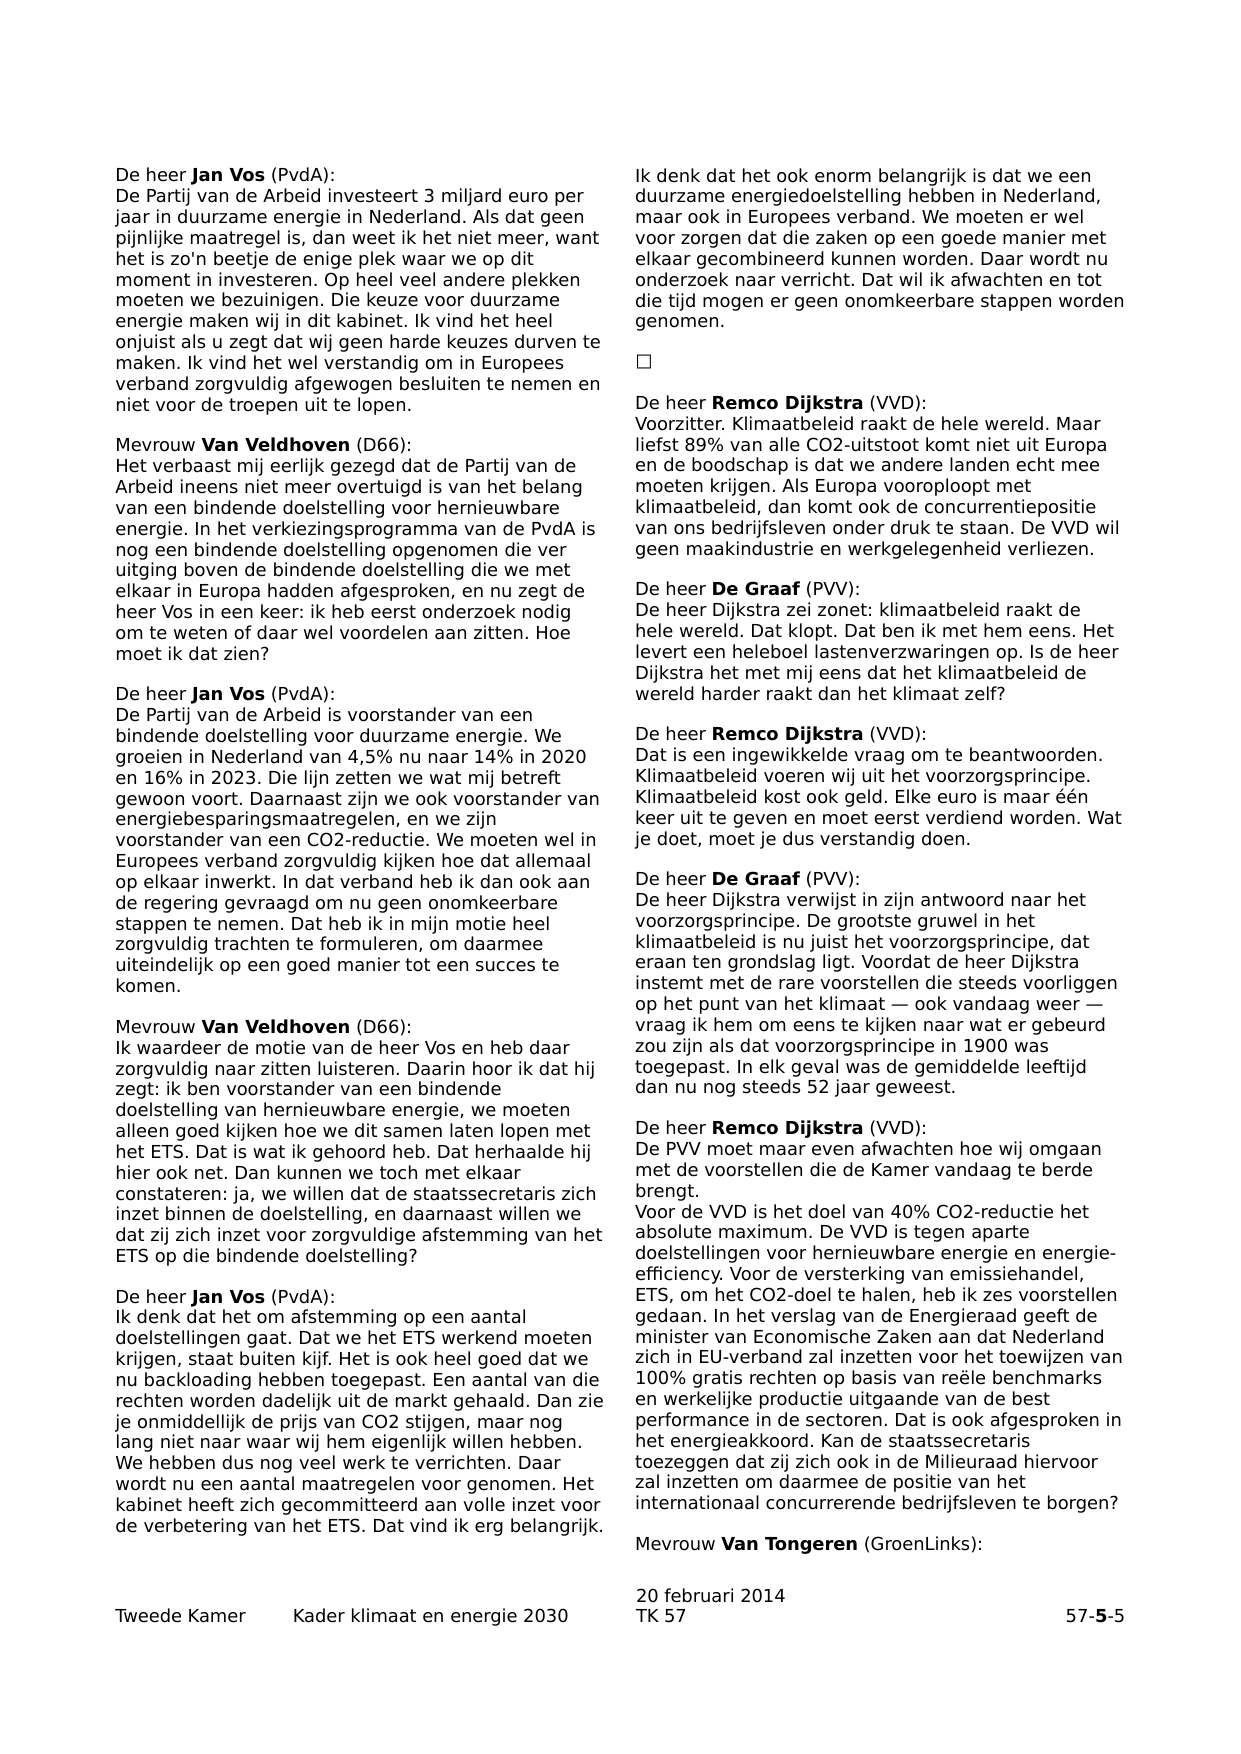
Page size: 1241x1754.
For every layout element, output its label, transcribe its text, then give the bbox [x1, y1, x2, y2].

text De heer Remco Dijkstra (VVD): [635, 724, 1125, 745]
text De heer Jan Vos (PvdA): [115, 1287, 605, 1307]
text Het verbaast mij eerlijk gezegd dat de Partij van de Arbeid ineens niet meer overtuigd is van het belang van een bindende doelstelling voor hernieuwbare energie. In het verkiezingsprogramma van de PvdA is nog een bindende doelstelling opgenomen die ver uitging boven de bindende doelstelling die we met elkaar in Europa hadden afgesproken, en nu zegt de heer Vos in een keer: ik heb eerst onderzoek nodig om te weten of daar wel voordelen aan zitten. Hoe moet ik dat zien? [115, 456, 605, 664]
text De Partij van de Arbeid investeert 3 miljard euro per jaar in duurzame energie in Nederland. Als dat geen pijnlijke maatregel is, dan weet ik het niet meer, want het is zo'n beetje de enige plek waar we op dit moment in investeren. Op heel veel andere plekken moeten we bezuinigen. Die keuze voor duurzame energie maken wij in dit kabinet. Ik vind het heel onjuist als u zegt dat wij geen harde keuzes durven te maken. Ik vind het wel verstandig om in Europees verband zorgvuldig afgewogen besluiten te nemen en niet voor de troepen uit te lopen. [115, 186, 605, 415]
text Ik denk dat het om afstemming op een aantal doelstellingen gaat. Dat we het ETS werkend moeten krijgen, staat buiten kijf. Het is ook heel goed dat we nu backloading hebben toegepast. Een aantal van die rechten worden dadelijk uit de markt gehaald. Dan zie je onmiddellijk de prijs van CO2 stijgen, maar nog lang niet naar waar wij hem eigenlijk willen hebben. We hebben dus nog veel werk te verrichten. Daar wordt nu een aantal maatregelen voor genomen. Het kabinet heeft zich gecommitteerd aan volle inzet voor de verbetering van het ETS. Dat vind ik erg belangrijk. [115, 1307, 605, 1536]
text ⬜ [635, 352, 1125, 373]
text De heer Dijkstra zei zonet: klimaatbeleid raakt de hele wereld. Dat klopt. Dat ben ik met hem eens. Het levert een heleboel lastenverzwaringen op. Is de heer Dijkstra het met mij eens dat het klimaatbeleid de wereld harder raakt dan het klimaat zelf? [635, 600, 1125, 704]
text Mevrouw Van Veldhoven (D66): [115, 435, 605, 456]
text Mevrouw Van Tongeren (GroenLinks): [635, 1534, 1125, 1554]
text Mevrouw Van Veldhoven (D66): [115, 1017, 605, 1037]
text Dat is een ingewikkelde vraag om te beantwoorden. Klimaatbeleid voeren wij uit het voorzorgsprincipe. Klimaatbeleid kost ook geld. Elke euro is maar één keer uit te geven en moet eerst verdiend worden. Wat je doet, moet je dus verstandig doen. [635, 745, 1125, 849]
text Ik denk dat het ook enorm belangrijk is dat we een duurzame energiedoelstelling hebben in Nederland, maar ook in Europees verband. We moeten er wel voor zorgen dat die zaken op een goede manier met elkaar gecombineerd kunnen worden. Daar wordt nu onderzoek naar verricht. Dat wil ik afwachten en tot die tijd mogen er geen onomkeerbare stappen worden genomen. [635, 165, 1125, 332]
text De heer Remco Dijkstra (VVD): [635, 1118, 1125, 1139]
text De heer Dijkstra verwijst in zijn antwoord naar het voorzorgsprincipe. De grootste gruwel in het klimaatbeleid is nu juist het voorzorgsprincipe, dat eraan ten grondslag ligt. Voordat de heer Dijkstra instemt met de rare voorstellen die steeds voorliggen op het punt van het klimaat — ook vandaag weer — vraag ik hem om eens te kijken naar wat er gebeurd zou zijn als dat voorzorgsprincipe in 1900 was toegepast. In elk geval was de gemiddelde leeftijd dan nu nog steeds 52 jaar geweest. [635, 890, 1125, 1098]
text Voorzitter. Klimaatbeleid raakt de hele wereld. Maar liefst 89% van alle CO2-uitstoot komt niet uit Europa en de boodschap is dat we andere landen echt mee moeten krijgen. Als Europa vooroploopt met klimaatbeleid, dan komt ook de concurrentiepositie van ons bedrijfsleven onder druk te staan. De VVD wil geen maakindustrie en werkgelegenheid verliezen. [635, 413, 1125, 559]
text Ik waardeer de motie van de heer Vos en heb daar zorgvuldig naar zitten luisteren. Daarin hoor ik dat hij zegt: ik ben voorstander van een bindende doelstelling van hernieuwbare energie, we moeten alleen goed kijken hoe we dit samen laten lopen met het ETS. Dat is wat ik gehoord heb. Dat herhaalde hij hier ook net. Dan kunnen we toch met elkaar constateren: ja, we willen dat de staatssecretaris zich inzet binnen de doelstelling, en daarnaast willen we dat zij zich inzet voor zorgvuldige afstemming van het ETS op die bindende doelstelling? [115, 1037, 605, 1267]
text De Partij van de Arbeid is voorstander van een bindende doelstelling voor duurzame energie. We groeien in Nederland van 4,5% nu naar 14% in 2020 en 16% in 2023. Die lijn zetten we wat mij betreft gewoon voort. Daarnaast zijn we ook voorstander van energiebesparingsmaatregelen, en we zijn voorstander van een CO2-reductie. We moeten wel in Europees verband zorgvuldig kijken hoe dat allemaal op elkaar inwerkt. In dat verband heb ik dan ook aan de regering gevraagd om nu geen onomkeerbare stappen te nemen. Dat heb ik in mijn motie heel zorgvuldig trachten te formuleren, om daarmee uiteindelijk op een goed manier tot een succes te komen. [115, 705, 605, 997]
text De heer Jan Vos (PvdA): [115, 684, 605, 705]
text De heer De Graaf (PVV): [635, 579, 1125, 600]
text Voor de VVD is het doel van 40% CO2-reductie het absolute maximum. De VVD is tegen aparte doelstellingen voor hernieuwbare energie en energie-efficiency. Voor de versterking van emissiehandel, ETS, om het CO2-doel te halen, heb ik zes voorstellen gedaan. In het verslag van de Energieraad geeft de minister van Economische Zaken aan dat Nederland zich in EU-verband zal inzetten voor het toewijzen van 100% gratis rechten op basis van reële benchmarks en werkelijke productie uitgaande van de best performance in de sectoren. Dat is ook afgesproken in het energieakkoord. Kan de staatssecretaris toezeggen dat zij zich ook in de Milieuraad hiervoor zal inzetten om daarmee de positie van het internationaal concurrerende bedrijfsleven te borgen? [635, 1201, 1125, 1514]
text De PVV moet maar even afwachten hoe wij omgaan met de voorstellen die de Kamer vandaag te berde brengt. [635, 1139, 1125, 1201]
text De heer Jan Vos (PvdA): [115, 165, 605, 186]
text De heer Remco Dijkstra (VVD): [635, 393, 1125, 413]
text De heer De Graaf (PVV): [635, 869, 1125, 890]
